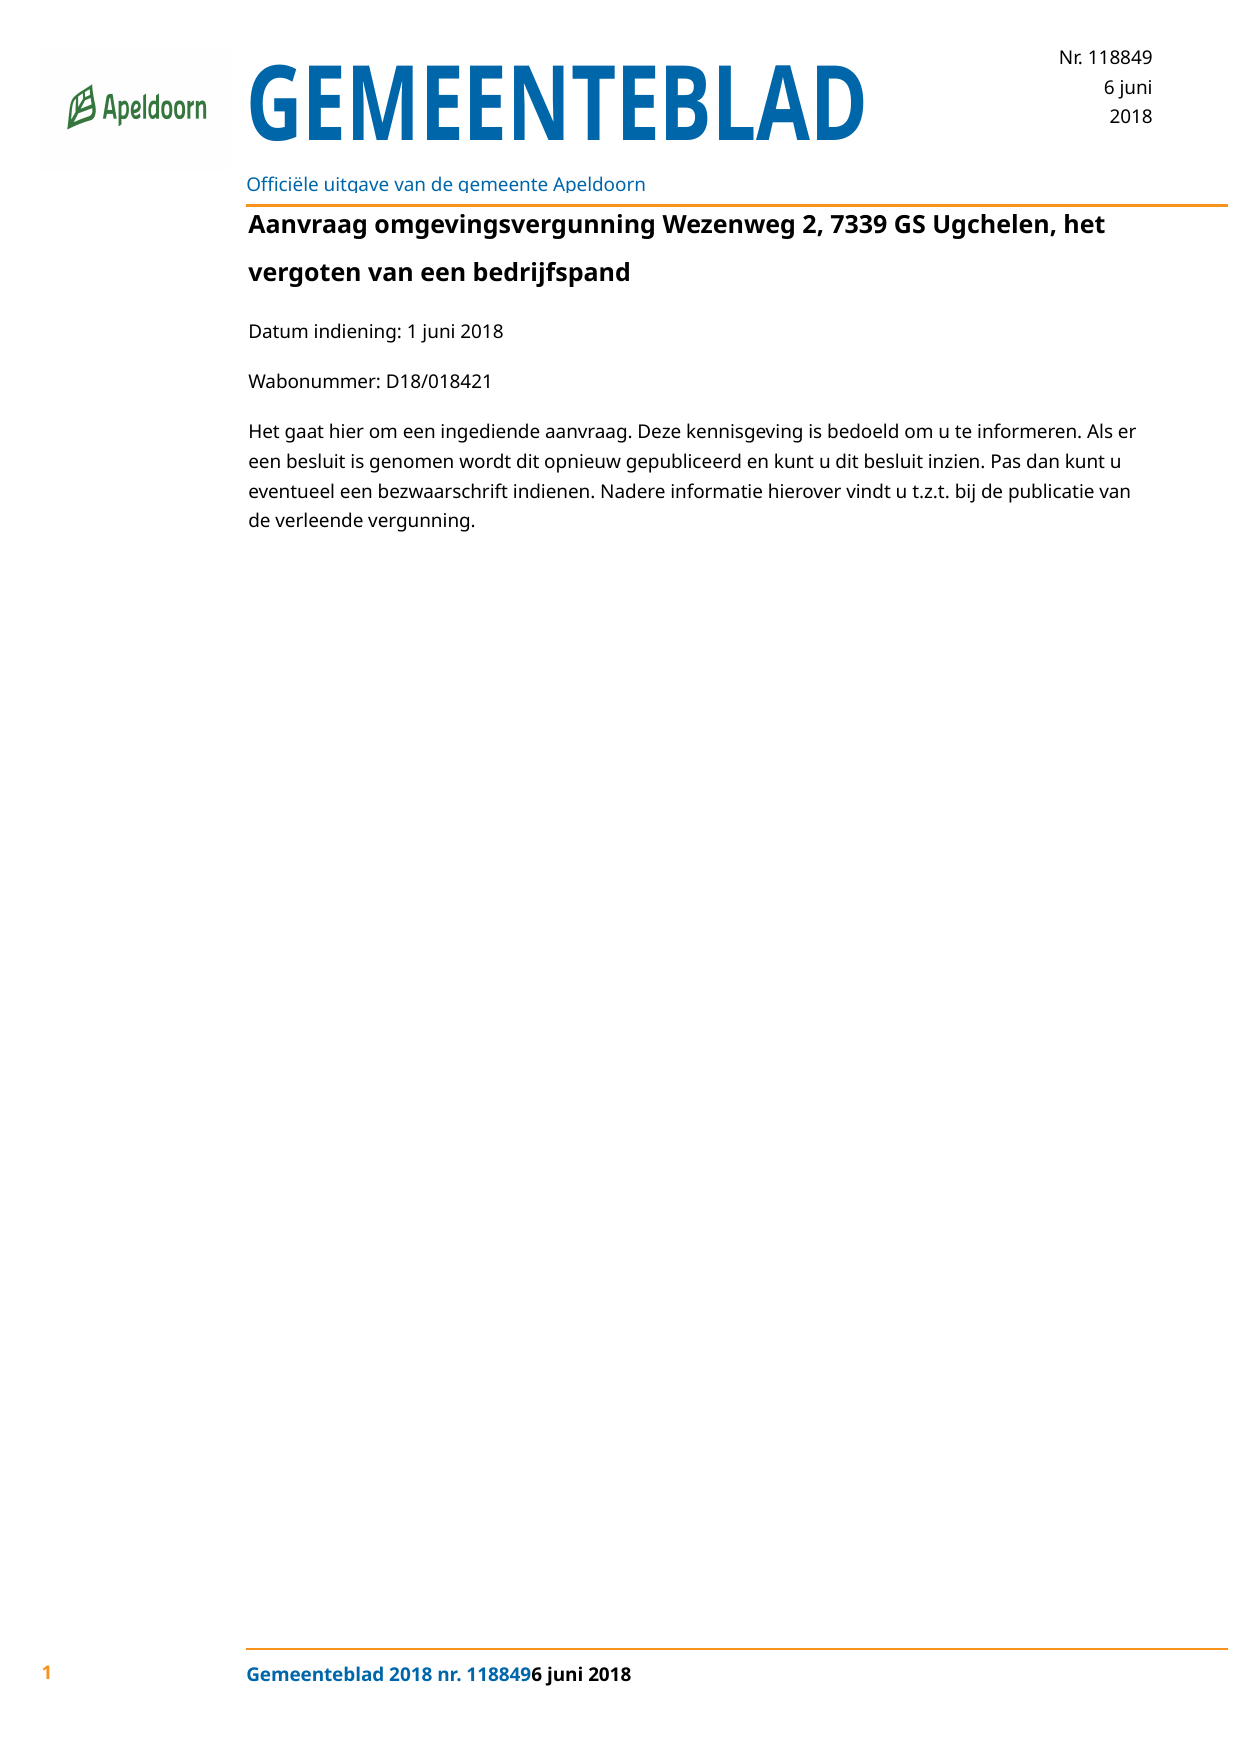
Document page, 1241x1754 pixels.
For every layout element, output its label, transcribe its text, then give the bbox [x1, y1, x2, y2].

picture [41, 47, 231, 172]
text Het gaat hier om een ingediende aanvraag. Deze kennisgeving is bedoeld om u te informeren. Als er een besluit is genomen wordt dit opnieuw gepubliceerd en kunt u dit besluit inzien. Pas dan kunt u eventueel een bezwaarschrift indienen. Nadere informatie hierover vindt u t.z.t. bij de publicatie van de verleende vergunning. [248, 419, 1152, 533]
text Aanvraag omgevingsvergunning Wezenweg 2, 7339 GS Ugchelen, het vergoten van een bedrijfspand [248, 207, 1152, 288]
text Datum indiening: 1 juni 2018 [248, 318, 1152, 344]
text Wabonummer: D18/018421 [248, 368, 1152, 394]
